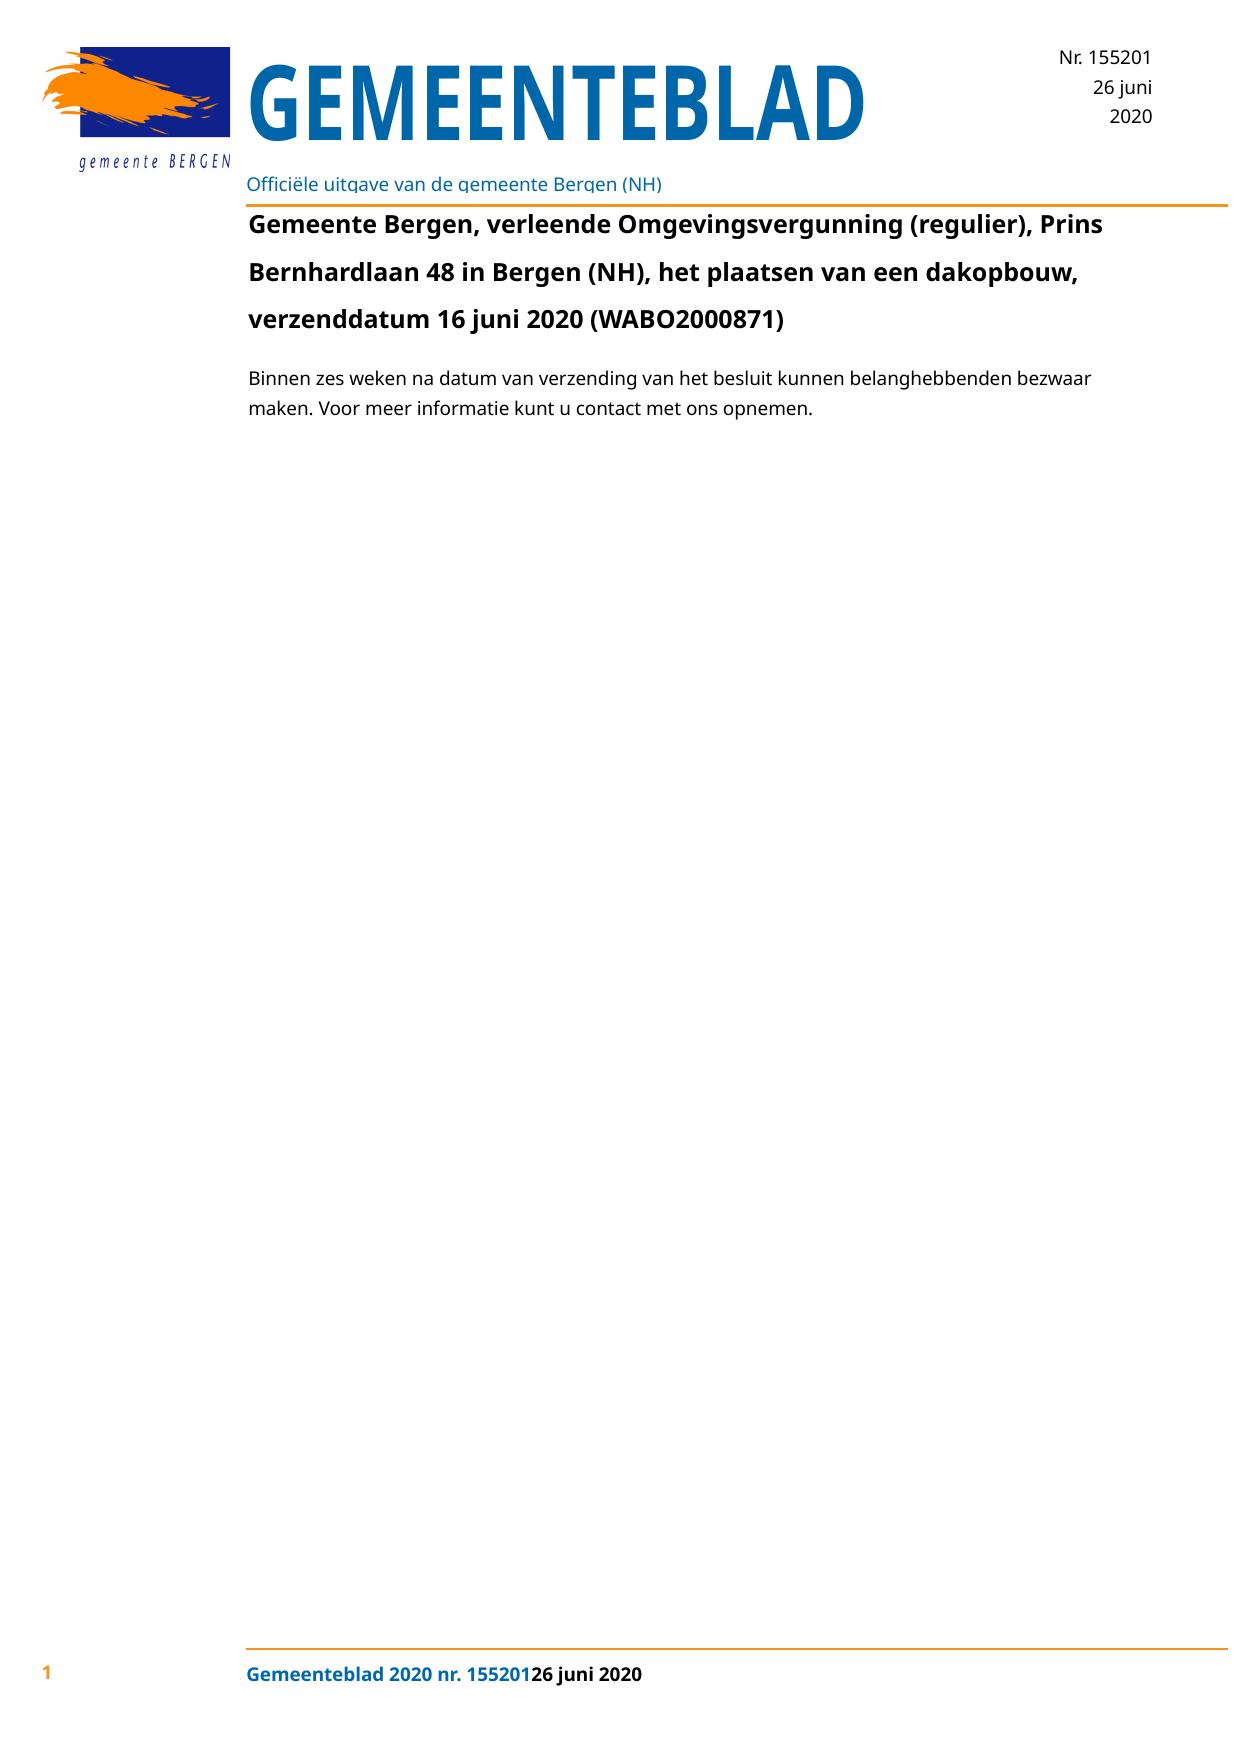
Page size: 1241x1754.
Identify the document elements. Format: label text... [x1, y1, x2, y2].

text Binnen zes weken na datum van verzending van het besluit kunnen belanghebbenden bezwaar maken. Voor meer informatie kunt u contact met ons opnemen. [248, 366, 1152, 421]
text Gemeente Bergen, verleende Omgevingsvergunning (regulier), Prins Bernhardlaan 48 in Bergen (NH), het plaatsen van een dakopbouw, verzenddatum 16 juni 2020 (WABO2000871) [248, 207, 1152, 336]
picture [41, 47, 231, 172]
